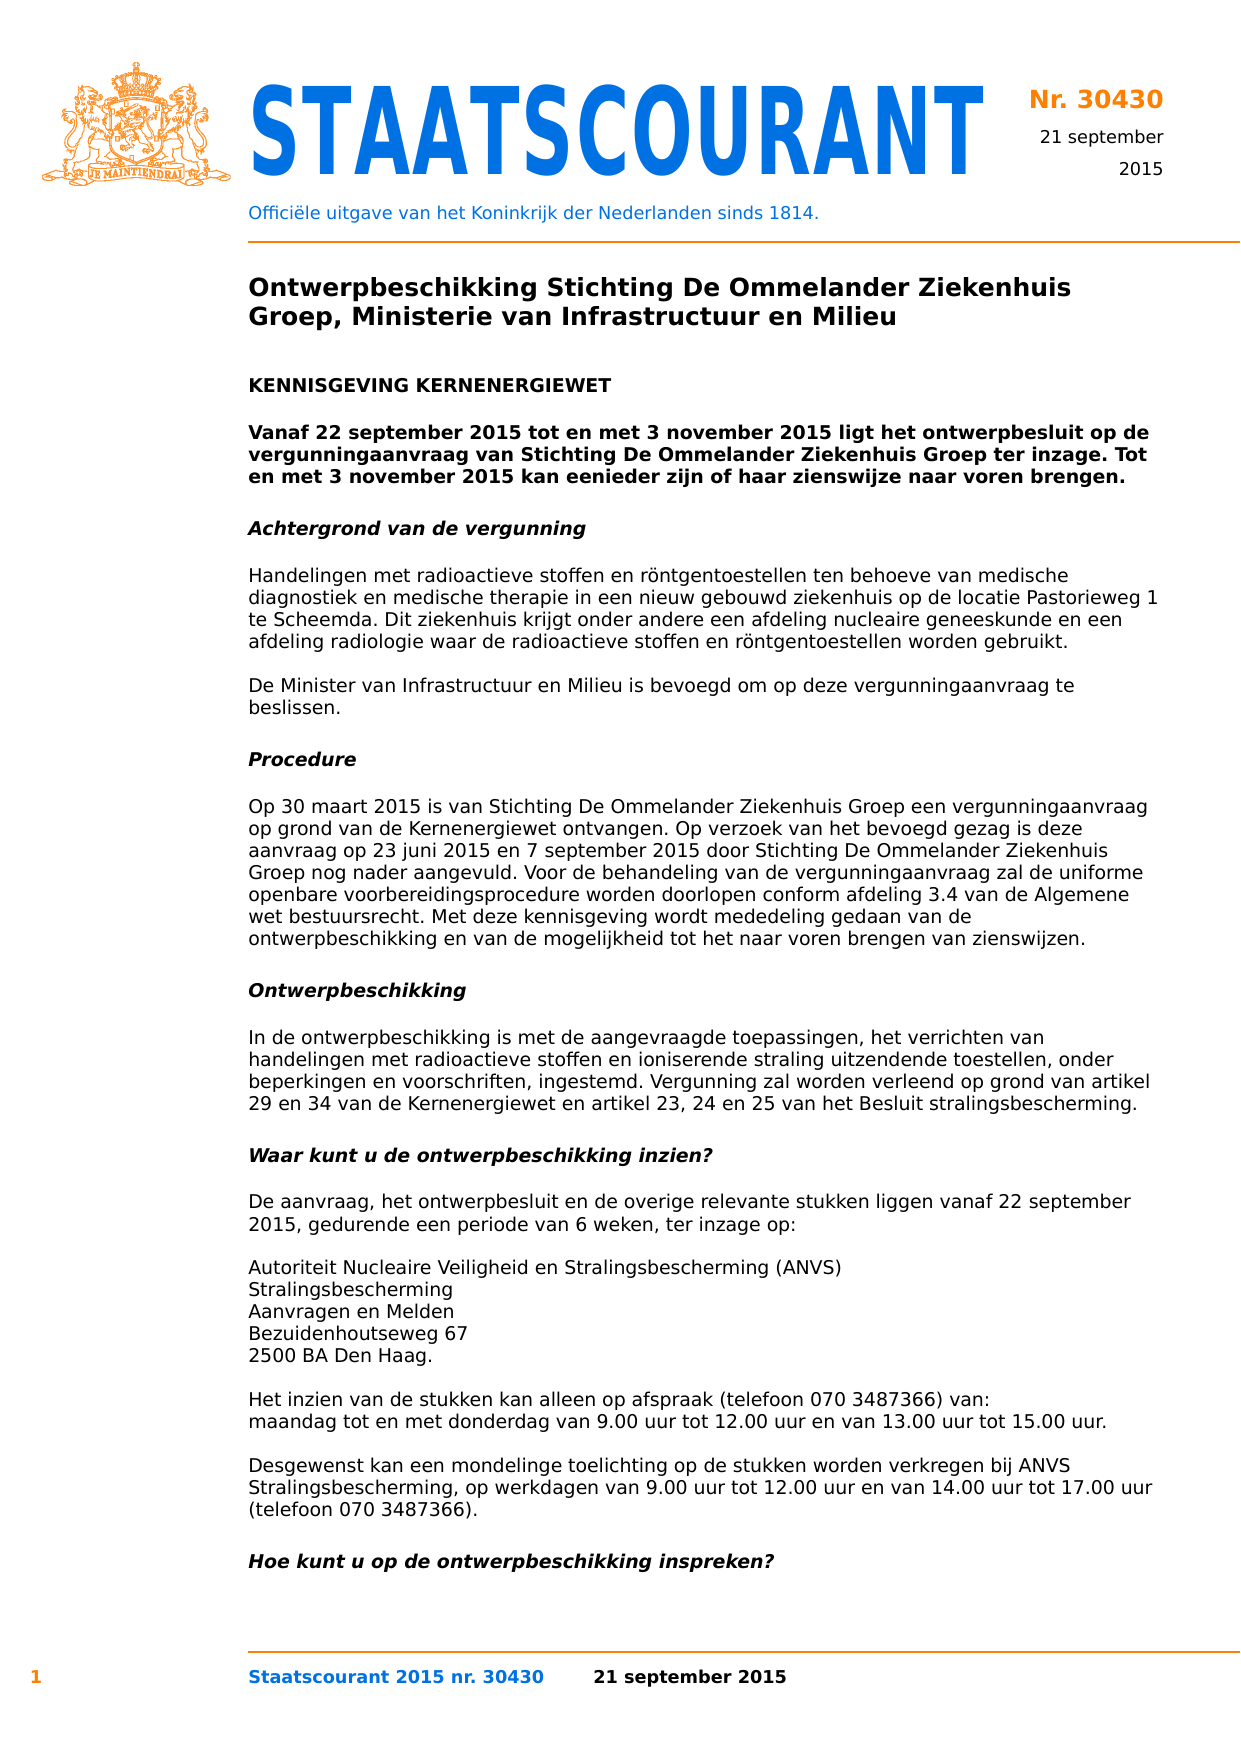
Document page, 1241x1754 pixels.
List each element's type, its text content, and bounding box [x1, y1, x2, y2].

table_cell 2015 [998, 153, 1240, 203]
text Op 30 maart 2015 is van Stichting De Ommelander Ziekenhuis Groep een vergunningaanvraag op grond van de Kernenergiewet ontvangen. Op verzoek van het bevoegd gezag is deze aanvraag op 23 juni 2015 en 7 september 2015 door Stichting De Ommelander Ziekenhuis Groep nog nader aangevuld. Voor de behandeling van de vergunningaanvraag zal de uniforme openbare voorbereidingsprocedure worden doorlopen conform afdeling 3.4 van de Algemene wet bestuursrecht. Met deze kennisgeving wordt mededeling gedaan van de ontwerpbeschikking en van de mogelijkheid tot het naar voren brengen van zienswijzen. [248, 796, 1163, 949]
picture [41, 62, 231, 186]
text Autoriteit Nucleaire Veiligheid en Stralingsbescherming (ANVS) [248, 1257, 1163, 1279]
table_header [25, 62, 248, 241]
subtitle Ontwerpbeschikking [248, 979, 1163, 1002]
text Aanvragen en Melden [248, 1301, 1163, 1323]
text Stralingsbescherming [248, 1279, 1163, 1301]
subtitle Procedure [248, 749, 1163, 771]
subtitle Waar kunt u de ontwerpbeschikking inzien? [248, 1144, 1163, 1166]
subtitle Achtergrond van de vergunning [248, 518, 1163, 540]
text Vanaf 22 september 2015 tot en met 3 november 2015 ligt het ontwerpbesluit op de vergunningaanvraag van Stichting De Ommelander Ziekenhuis Groep ter inzage. Tot en met 3 november 2015 kan eenieder zijn of haar zienswijze naar voren brengen. [248, 422, 1163, 488]
table_cell Officiële uitgave van het Koninkrijk der Nederlanden sinds 1814. [248, 203, 1240, 241]
text In de ontwerpbeschikking is met de aangevraagde toepassingen, het verrichten van handelingen met radioactieve stoffen en ioniserende straling uitzendende toestellen, onder beperkingen en voorschriften, ingestemd. Vergunning zal worden verleend op grond van artikel 29 en 34 van de Kernenergiewet en artikel 23, 24 en 25 van het Besluit stralingsbescherming. [248, 1027, 1163, 1114]
text Bezuidenhoutseweg 67 [248, 1323, 1163, 1345]
text 2500 BA Den Haag. [248, 1345, 1163, 1367]
subtitle Hoe kunt u op de ontwerpbeschikking inspreken? [248, 1551, 1163, 1573]
text maandag tot en met donderdag van 9.00 uur tot 12.00 uur en van 13.00 uur tot 15.00 uur. [248, 1411, 1163, 1433]
text De aanvraag, het ontwerpbesluit en de overige relevante stukken liggen vanaf 22 september 2015, gedurende een periode van 6 weken, ter inzage op: [248, 1191, 1163, 1235]
table_cell 21 september [998, 121, 1240, 153]
text Handelingen met radioactieve stoffen en röntgentoestellen ten behoeve van medische diagnostiek en medische therapie in een nieuw gebouwd ziekenhuis op de locatie Pastorieweg 1 te Scheemda. Dit ziekenhuis krijgt onder andere een afdeling nucleaire geneeskunde en een afdeling radiologie waar de radioactieve stoffen en röntgentoestellen worden gebruikt. [248, 565, 1163, 653]
text De Minister van Infrastructuur en Milieu is bevoegd om op deze vergunningaanvraag te beslissen. [248, 675, 1163, 719]
subtitle Ontwerpbeschikking Stichting De Ommelander Ziekenhuis Groep, Ministerie van Infrastructuur en Milieu [248, 273, 1163, 331]
text Desgewenst kan een mondelinge toelichting op de stukken worden verkregen bij ANVS Stralingsbescherming, op werkdagen van 9.00 uur tot 12.00 uur en van 14.00 uur tot 17.00 uur (telefoon 070 3487366). [248, 1455, 1163, 1521]
table_header Nr. 30430 [998, 62, 1240, 121]
subtitle KENNISGEVING KERNENERGIEWET [248, 375, 1163, 397]
text Het inzien van de stukken kan alleen op afspraak (telefoon 070 3487366) van: [248, 1389, 1163, 1411]
table_header STAATSCOURANT [248, 62, 998, 203]
